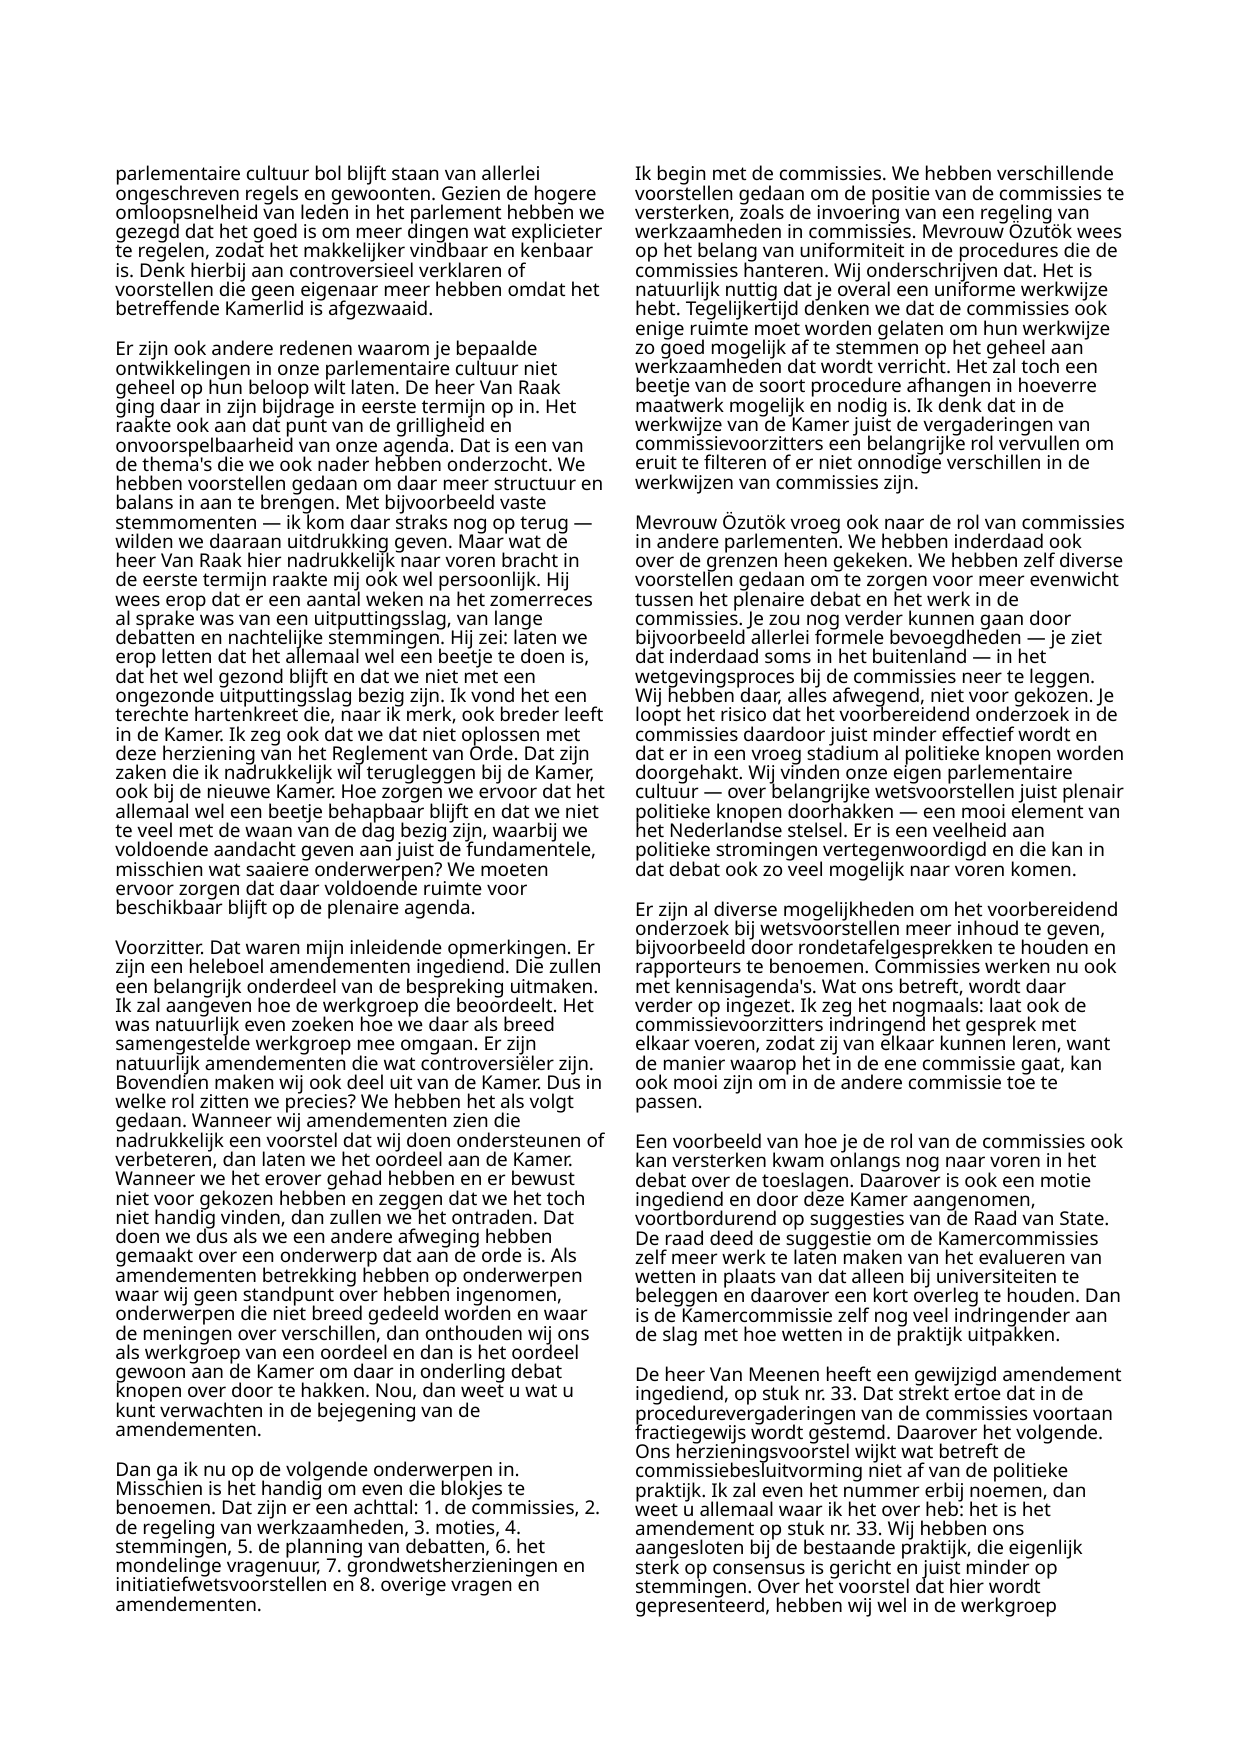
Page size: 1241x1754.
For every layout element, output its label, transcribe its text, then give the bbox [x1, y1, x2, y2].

text Ik begin met de commissies. We hebben verschillende voorstellen gedaan om de positie van de commissies te versterken, zoals de invoering van een regeling van werkzaamheden in commissies. Mevrouw Özutök wees op het belang van uniformiteit in de procedures die de commissies hanteren. Wij onderschrijven dat. Het is natuurlijk nuttig dat je overal een uniforme werkwijze hebt. Tegelijkertijd denken we dat de commissies ook enige ruimte moet worden gelaten om hun werkwijze zo goed mogelijk af te stemmen op het geheel aan werkzaamheden dat wordt verricht. Het zal toch een beetje van de soort procedure afhangen in hoeverre maatwerk mogelijk en nodig is. Ik denk dat in de werkwijze van de Kamer juist de vergaderingen van commissievoorzitters een belangrijke rol vervullen om eruit te filteren of er niet onnodige verschillen in de werkwijzen van commissies zijn. [635, 165, 1125, 493]
text Voorzitter. Dat waren mijn inleidende opmerkingen. Er zijn een heleboel amendementen ingediend. Die zullen een belangrijk onderdeel van de bespreking uitmaken. Ik zal aangeven hoe de werkgroep die beoordeelt. Het was natuurlijk even zoeken hoe we daar als breed samengestelde werkgroep mee omgaan. Er zijn natuurlijk amendementen die wat controversiëler zijn. Bovendien maken wij ook deel uit van de Kamer. Dus in welke rol zitten we precies? We hebben het als volgt gedaan. Wanneer wij amendementen zien die nadrukkelijk een voorstel dat wij doen ondersteunen of verbeteren, dan laten we het oordeel aan de Kamer. Wanneer we het erover gehad hebben en er bewust niet voor gekozen hebben en zeggen dat we het toch niet handig vinden, dan zullen we het ontraden. Dat doen we dus als we een andere afweging hebben gemaakt over een onderwerp dat aan de orde is. Als amendementen betrekking hebben op onderwerpen waar wij geen standpunt over hebben ingenomen, onderwerpen die niet breed gedeeld worden en waar de meningen over verschillen, dan onthouden wij ons als werkgroep van een oordeel en dan is het oordeel gewoon aan de Kamer om daar in onderling debat knopen over door te hakken. Nou, dan weet u wat u kunt verwachten in de bejegening van de amendementen. [115, 939, 605, 1440]
text De heer Van Meenen heeft een gewijzigd amendement ingediend, op stuk nr. 33. Dat strekt ertoe dat in de procedurevergaderingen van de commissies voortaan fractiegewijs wordt gestemd. Daarover het volgende. Ons herzieningsvoorstel wijkt wat betreft de commissiebesluitvorming niet af van de politieke praktijk. Ik zal even het nummer erbij noemen, dan weet u allemaal waar ik het over heb: het is het amendement op stuk nr. 33. Wij hebben ons aangesloten bij de bestaande praktijk, die eigenlijk sterk op consensus is gericht en juist minder op stemmingen. Over het voorstel dat hier wordt gepresenteerd, hebben wij wel in de werkgroep [635, 1366, 1125, 1616]
text Er zijn al diverse mogelijkheden om het voorbereidend onderzoek bij wetsvoorstellen meer inhoud te geven, bijvoorbeeld door rondetafelgesprekken te houden en rapporteurs te benoemen. Commissies werken nu ook met kennisagenda's. Wat ons betreft, wordt daar verder op ingezet. Ik zeg het nogmaals: laat ook de commissievoorzitters indringend het gesprek met elkaar voeren, zodat zij van elkaar kunnen leren, want de manier waarop het in de ene commissie gaat, kan ook mooi zijn om in de andere commissie toe te passen. [635, 901, 1125, 1112]
text parlementaire cultuur bol blijft staan van allerlei ongeschreven regels en gewoonten. Gezien de hogere omloopsnelheid van leden in het parlement hebben we gezegd dat het goed is om meer dingen wat explicieter te regelen, zodat het makkelijker vindbaar en kenbaar is. Denk hierbij aan controversieel verklaren of voorstellen die geen eigenaar meer hebben omdat het betreffende Kamerlid is afgezwaaid. [115, 165, 605, 319]
text Er zijn ook andere redenen waarom je bepaalde ontwikkelingen in onze parlementaire cultuur niet geheel op hun beloop wilt laten. De heer Van Raak ging daar in zijn bijdrage in eerste termijn op in. Het raakte ook aan dat punt van de grilligheid en onvoorspelbaarheid van onze agenda. Dat is een van de thema's die we ook nader hebben onderzocht. We hebben voorstellen gedaan om daar meer structuur en balans in aan te brengen. Met bijvoorbeeld vaste stemmomenten — ik kom daar straks nog op terug — wilden we daaraan uitdrukking geven. Maar wat de heer Van Raak hier nadrukkelijk naar voren bracht in de eerste termijn raakte mij ook wel persoonlijk. Hij wees erop dat er een aantal weken na het zomerreces al sprake was van een uitputtingsslag, van lange debatten en nachtelijke stemmingen. Hij zei: laten we erop letten dat het allemaal wel een beetje te doen is, dat het wel gezond blijft en dat we niet met een ongezonde uitputtingsslag bezig zijn. Ik vond het een terechte hartenkreet die, naar ik merk, ook breder leeft in de Kamer. Ik zeg ook dat we dat niet oplossen met deze herziening van het Reglement van Orde. Dat zijn zaken die ik nadrukkelijk wil terugleggen bij de Kamer, ook bij de nieuwe Kamer. Hoe zorgen we ervoor dat het allemaal wel een beetje behapbaar blijft en dat we niet te veel met de waan van de dag bezig zijn, waarbij we voldoende aandacht geven aan juist de fundamentele, misschien wat saaiere onderwerpen? We moeten ervoor zorgen dat daar voldoende ruimte voor beschikbaar blijft op de plenaire agenda. [115, 340, 605, 918]
text Mevrouw Özutök vroeg ook naar de rol van commissies in andere parlementen. We hebben inderdaad ook over de grenzen heen gekeken. We hebben zelf diverse voorstellen gedaan om te zorgen voor meer evenwicht tussen het plenaire debat en het werk in de commissies. Je zou nog verder kunnen gaan door bijvoorbeeld allerlei formele bevoegdheden — je ziet dat inderdaad soms in het buitenland — in het wetgevingsproces bij de commissies neer te leggen. Wij hebben daar, alles afwegend, niet voor gekozen. Je loopt het risico dat het voorbereidend onderzoek in de commissies daardoor juist minder effectief wordt en dat er in een vroeg stadium al politieke knopen worden doorgehakt. Wij vinden onze eigen parlementaire cultuur — over belangrijke wetsvoorstellen juist plenair politieke knopen doorhakken — een mooi element van het Nederlandse stelsel. Er is een veelheid aan politieke stromingen vertegenwoordigd en die kan in dat debat ook zo veel mogelijk naar voren komen. [635, 514, 1125, 880]
text Dan ga ik nu op de volgende onderwerpen in. Misschien is het handig om even die blokjes te benoemen. Dat zijn er een achttal: 1. de commissies, 2. de regeling van werkzaamheden, 3. moties, 4. stemmingen, 5. de planning van debatten, 6. het mondelinge vragenuur, 7. grondwetsherzieningen en initiatiefwetsvoorstellen en 8. overige vragen en amendementen. [115, 1461, 605, 1615]
text Een voorbeeld van hoe je de rol van de commissies ook kan versterken kwam onlangs nog naar voren in het debat over de toeslagen. Daarover is ook een motie ingediend en door deze Kamer aangenomen, voortbordurend op suggesties van de Raad van State. De raad deed de suggestie om de Kamercommissies zelf meer werk te laten maken van het evalueren van wetten in plaats van dat alleen bij universiteiten te beleggen en daarover een kort overleg te houden. Dan is de Kamercommissie zelf nog veel indringender aan de slag met hoe wetten in de praktijk uitpakken. [635, 1133, 1125, 1345]
